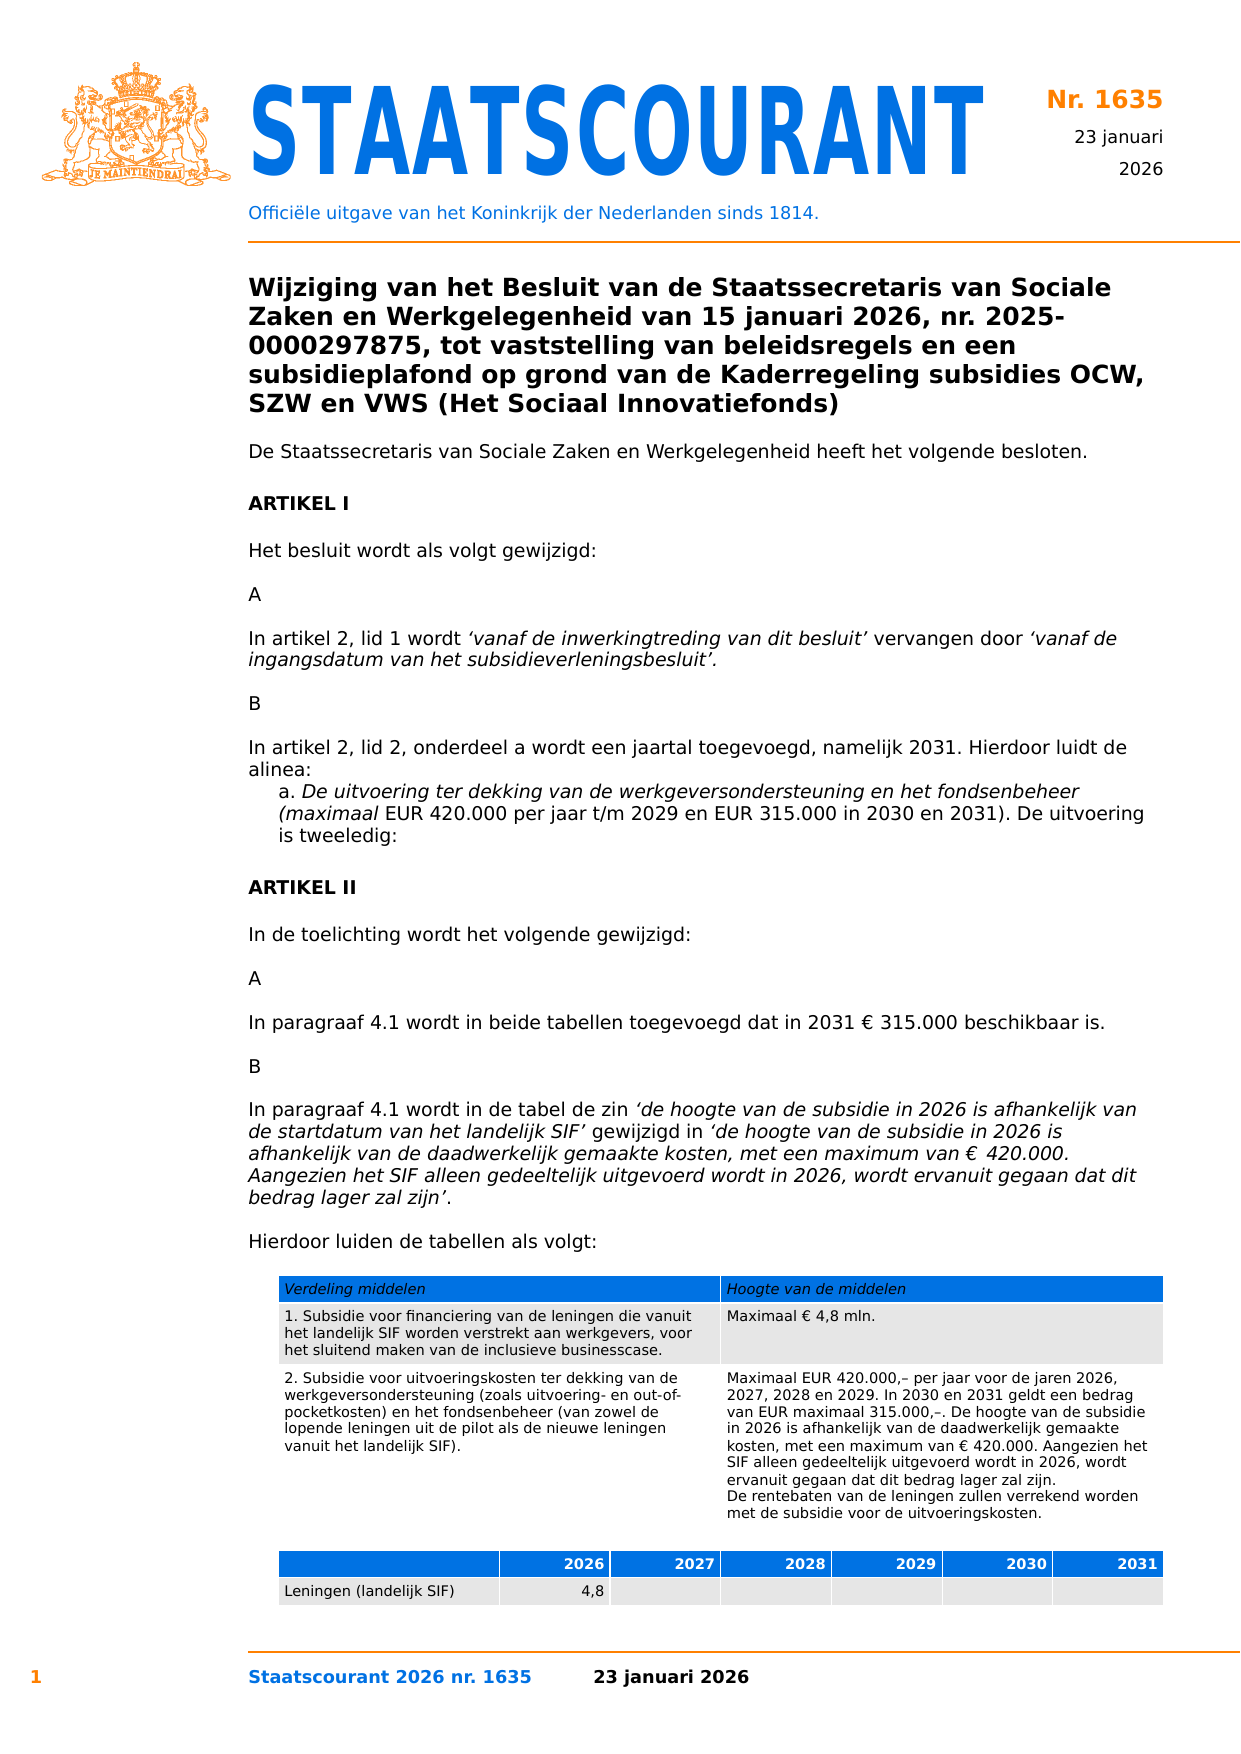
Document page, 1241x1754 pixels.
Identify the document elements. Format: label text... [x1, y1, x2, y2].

table_cell Leningen (landelijk SIF) [279, 1578, 499, 1605]
table_cell 23 januari [998, 121, 1240, 153]
table_cell 1. Subsidie voor financiering van de leningen die vanuit het landelijk SIF worden verstrekt aan werkgevers, voor het sluitend maken van de inclusieve businesscase. [279, 1304, 720, 1364]
text De Staatssecretaris van Sociale Zaken en Werkgelegenheid heeft het volgende besloten. [248, 441, 1163, 463]
text In artikel 2, lid 1 wordt ‘vanaf de inwerkingtreding van dit besluit’ vervangen door ‘vanaf de ingangsdatum van het subsidieverleningsbesluit’. [248, 627, 1163, 671]
text In artikel 2, lid 2, onderdeel a wordt een jaartal toegevoegd, namelijk 2031. Hierdoor luidt de alinea: [248, 737, 1163, 781]
table_header Nr. 1635 [998, 62, 1240, 121]
table_header 2031 [1053, 1551, 1163, 1577]
table_cell [1053, 1578, 1163, 1605]
text In paragraaf 4.1 wordt in de tabel de zin ‘de hoogte van de subsidie in 2026 is afhankelijk van de startdatum van het landelijk SIF’ gewijzigd in ‘de hoogte van de subsidie in 2026 is afhankelijk van de daadwerkelijk gemaakte kosten, met een maximum van € 420.000. Aangezien het SIF alleen gedeeltelijk uitgevoerd wordt in 2026, wordt ervanuit gegaan dat dit bedrag lager zal zijn’. [248, 1099, 1163, 1209]
subtitle ARTIKEL II [248, 877, 1163, 899]
table_header STAATSCOURANT [248, 62, 998, 203]
table_cell [721, 1578, 831, 1605]
table_cell 2. Subsidie voor uitvoeringskosten ter dekking van de werkgeversondersteuning (zoals uitvoering- en out-of-pocketkosten) en het fondsenbeheer (van zowel de lopende leningen uit de pilot als de nieuwe leningen vanuit het landelijk SIF). [279, 1365, 720, 1527]
table_cell 2026 [998, 153, 1240, 203]
subtitle ARTIKEL I [248, 493, 1163, 515]
table_header [279, 1551, 499, 1577]
text Hierdoor luiden de tabellen als volgt: [248, 1231, 1163, 1253]
table_header 2028 [721, 1551, 831, 1577]
table_cell Officiële uitgave van het Koninkrijk der Nederlanden sinds 1814. [248, 203, 1240, 241]
table_cell [943, 1578, 1052, 1605]
text Het besluit wordt als volgt gewijzigd: [248, 540, 1163, 562]
table_cell Maximaal € 4,8 mln. [721, 1304, 1163, 1364]
table_cell 4,8 [500, 1578, 609, 1605]
table_header 2026 [500, 1551, 609, 1577]
text B [248, 1056, 1163, 1077]
text A [248, 583, 1163, 606]
table_header 2029 [832, 1551, 942, 1577]
table_cell Maximaal EUR 420.000,– per jaar voor de jaren 2026, 2027, 2028 en 2029. In 2030 en 2031 geldt een bedrag van EUR maximaal 315.000,–. De hoogte van de subsidie in 2026 is afhankelijk van de daadwerkelijk gemaakte kosten, met een maximum van € 420.000. Aangezien het SIF alleen gedeeltelijk uitgevoerd wordt in 2026, wordt ervanuit gegaan dat dit bedrag lager zal zijn. De rentebaten van de leningen zullen verrekend worden met de subsidie voor de uitvoeringskosten. [721, 1365, 1163, 1527]
table_header 2027 [611, 1551, 720, 1577]
picture [41, 62, 231, 186]
table_header [25, 62, 248, 241]
table_cell [832, 1578, 942, 1605]
text In de toelichting wordt het volgende gewijzigd: [248, 924, 1163, 946]
table_header Hoogte van de middelen [721, 1276, 1163, 1302]
subtitle Wijziging van het Besluit van de Staatssecretaris van Sociale Zaken en Werkgelegenheid van 15 januari 2026, nr. 2025-0000297875, tot vaststelling van beleidsregels en een subsidieplafond op grond van de Kaderregeling subsidies OCW, SZW en VWS (Het Sociaal Innovatiefonds) [248, 273, 1163, 419]
text A [248, 968, 1163, 990]
text a. De uitvoering ter dekking van de werkgeversondersteuning en het fondsenbeheer (maximaal EUR 420.000 per jaar t/m 2029 en EUR 315.000 in 2030 en 2031). De uitvoering is tweeledig: [278, 781, 1163, 847]
table_header 2030 [943, 1551, 1052, 1577]
table_header Verdeling middelen [279, 1276, 720, 1302]
table_cell [611, 1578, 720, 1605]
text B [248, 693, 1163, 715]
text In paragraaf 4.1 wordt in beide tabellen toegevoegd dat in 2031 € 315.000 beschikbaar is. [248, 1012, 1163, 1034]
